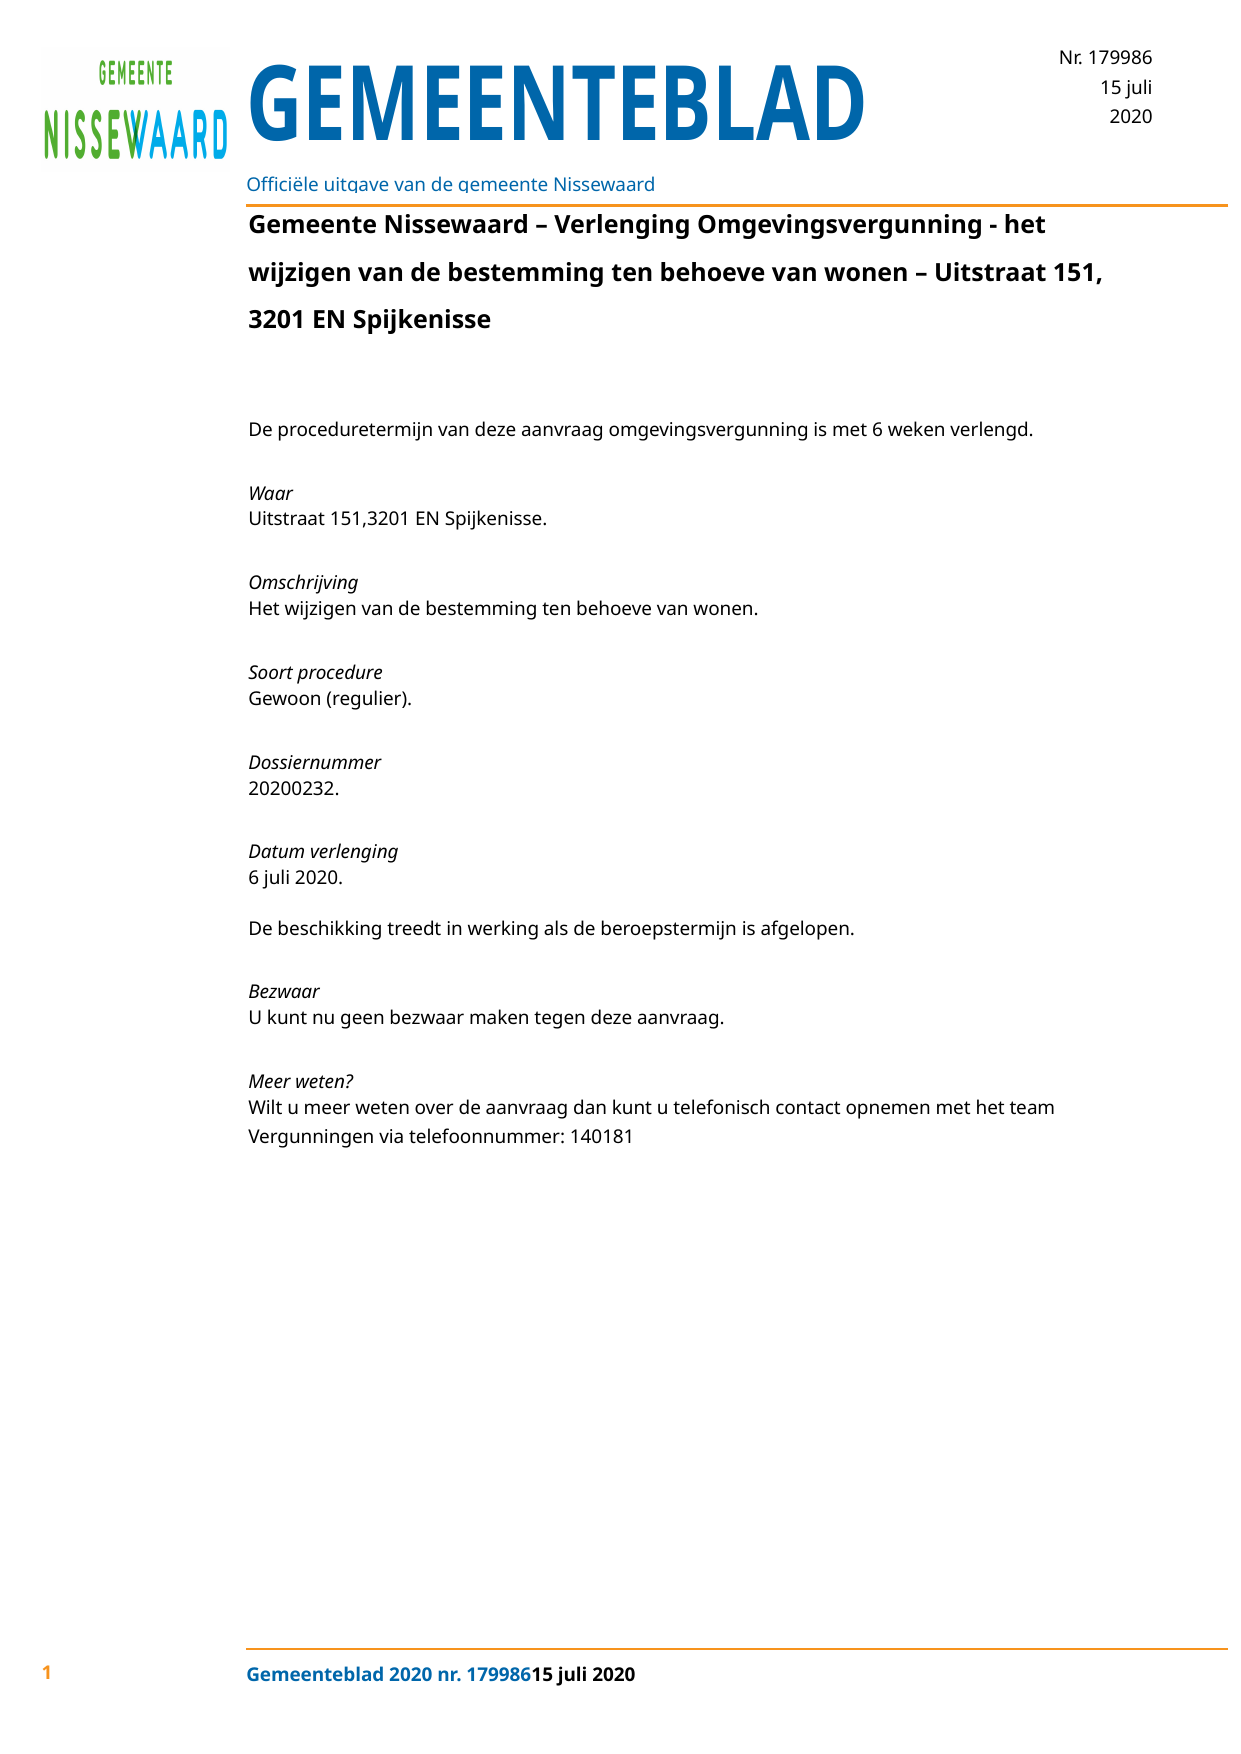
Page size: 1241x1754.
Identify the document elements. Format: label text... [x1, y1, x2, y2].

picture [41, 47, 231, 172]
text Meer weten? [248, 1068, 1152, 1094]
text Het wijzigen van de bestemming ten behoeve van wonen. [248, 595, 1152, 621]
text De proceduretermijn van deze aanvraag omgevingsvergunning is met 6 weken verlengd. [248, 416, 1152, 442]
text U kunt nu geen bezwaar maken tegen deze aanvraag. [248, 1004, 1152, 1030]
text 6 juli 2020. [248, 864, 1152, 890]
text Datum verlenging [248, 839, 1152, 864]
text Wilt u meer weten over de aanvraag dan kunt u telefonisch contact opnemen met het team Vergunningen via telefoonnummer: 140181 [248, 1094, 1152, 1149]
text 20200232. [248, 775, 1152, 800]
text Omschrijving [248, 569, 1152, 595]
text Uitstraat 151,3201 EN Spijkenisse. [248, 506, 1152, 531]
text De beschikking treedt in werking als de beroepstermijn is afgelopen. [248, 915, 1152, 941]
text Gemeente Nissewaard – Verlenging Omgevingsvergunning - het wijzigen van de bestemming ten behoeve van wonen – Uitstraat 151, 3201 EN Spijkenisse [248, 207, 1152, 336]
text Waar [248, 480, 1152, 506]
text Gewoon (regulier). [248, 685, 1152, 711]
text Bezwaar [248, 979, 1152, 1004]
text Soort procedure [248, 659, 1152, 685]
text Dossiernummer [248, 749, 1152, 775]
